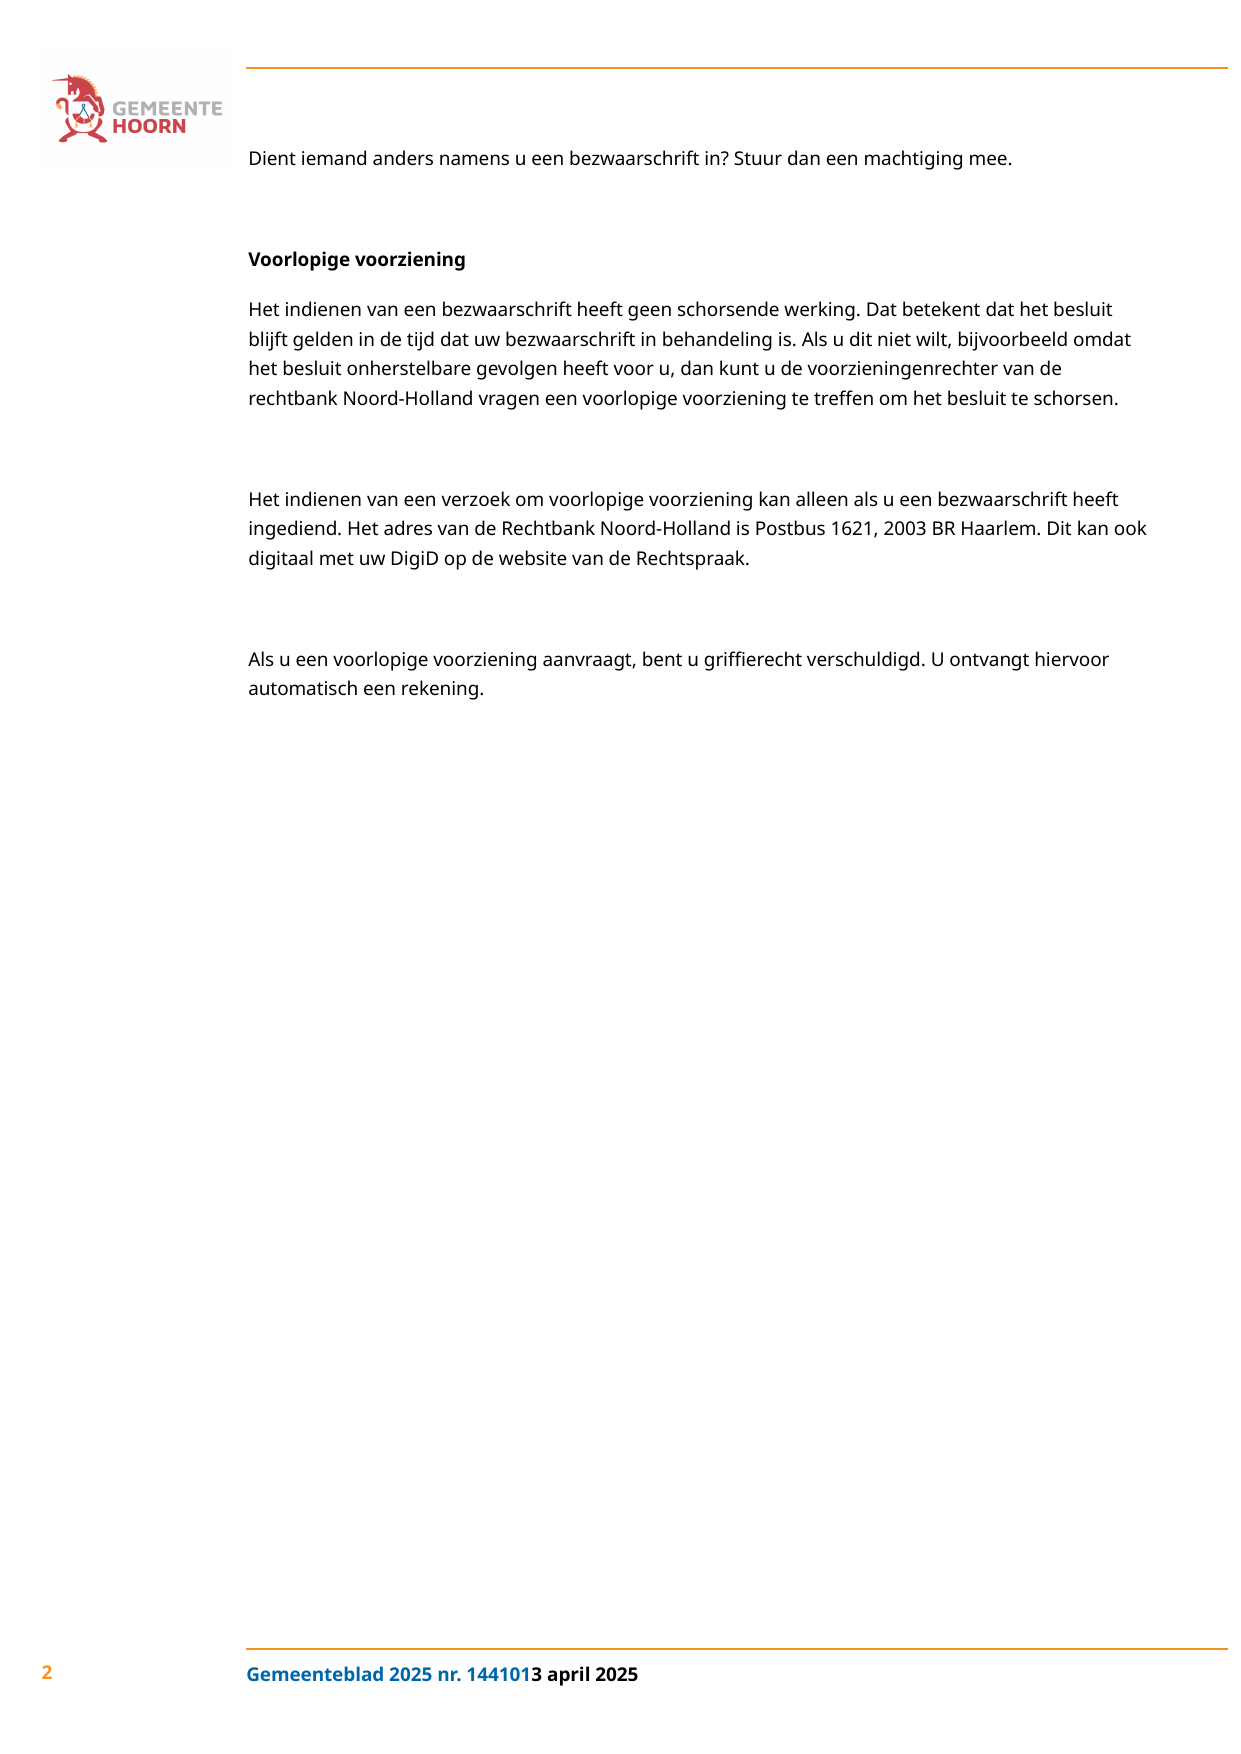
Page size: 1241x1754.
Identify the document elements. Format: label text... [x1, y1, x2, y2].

text Het indienen van een bezwaarschrift heeft geen schorsende werking. Dat betekent dat het besluit blijft gelden in de tijd dat uw bezwaarschrift in behandeling is. Als u dit niet wilt, bijvoorbeeld omdat het besluit onherstelbare gevolgen heeft voor u, dan kunt u de voorzieningenrechter van de rechtbank Noord-Holland vragen een voorlopige voorziening te treffen om het besluit te schorsen. [248, 296, 1152, 411]
picture [41, 47, 231, 172]
text Als u een voorlopige voorziening aanvraagt, bent u griffierecht verschuldigd. U ontvangt hiervoor automatisch een rekening. [248, 646, 1152, 701]
text Voorlopige voorziening [248, 246, 1152, 272]
text Dient iemand anders namens u een bezwaarschrift in? Stuur dan een machtiging mee. [248, 145, 1152, 171]
text Het indienen van een verzoek om voorlopige voorziening kan alleen als u een bezwaarschrift heeft ingediend. Het adres van de Rechtbank Noord-Holland is Postbus 1621, 2003 BR Haarlem. Dit kan ook digitaal met uw DigiD op de website van de Rechtspraak. [248, 486, 1152, 571]
